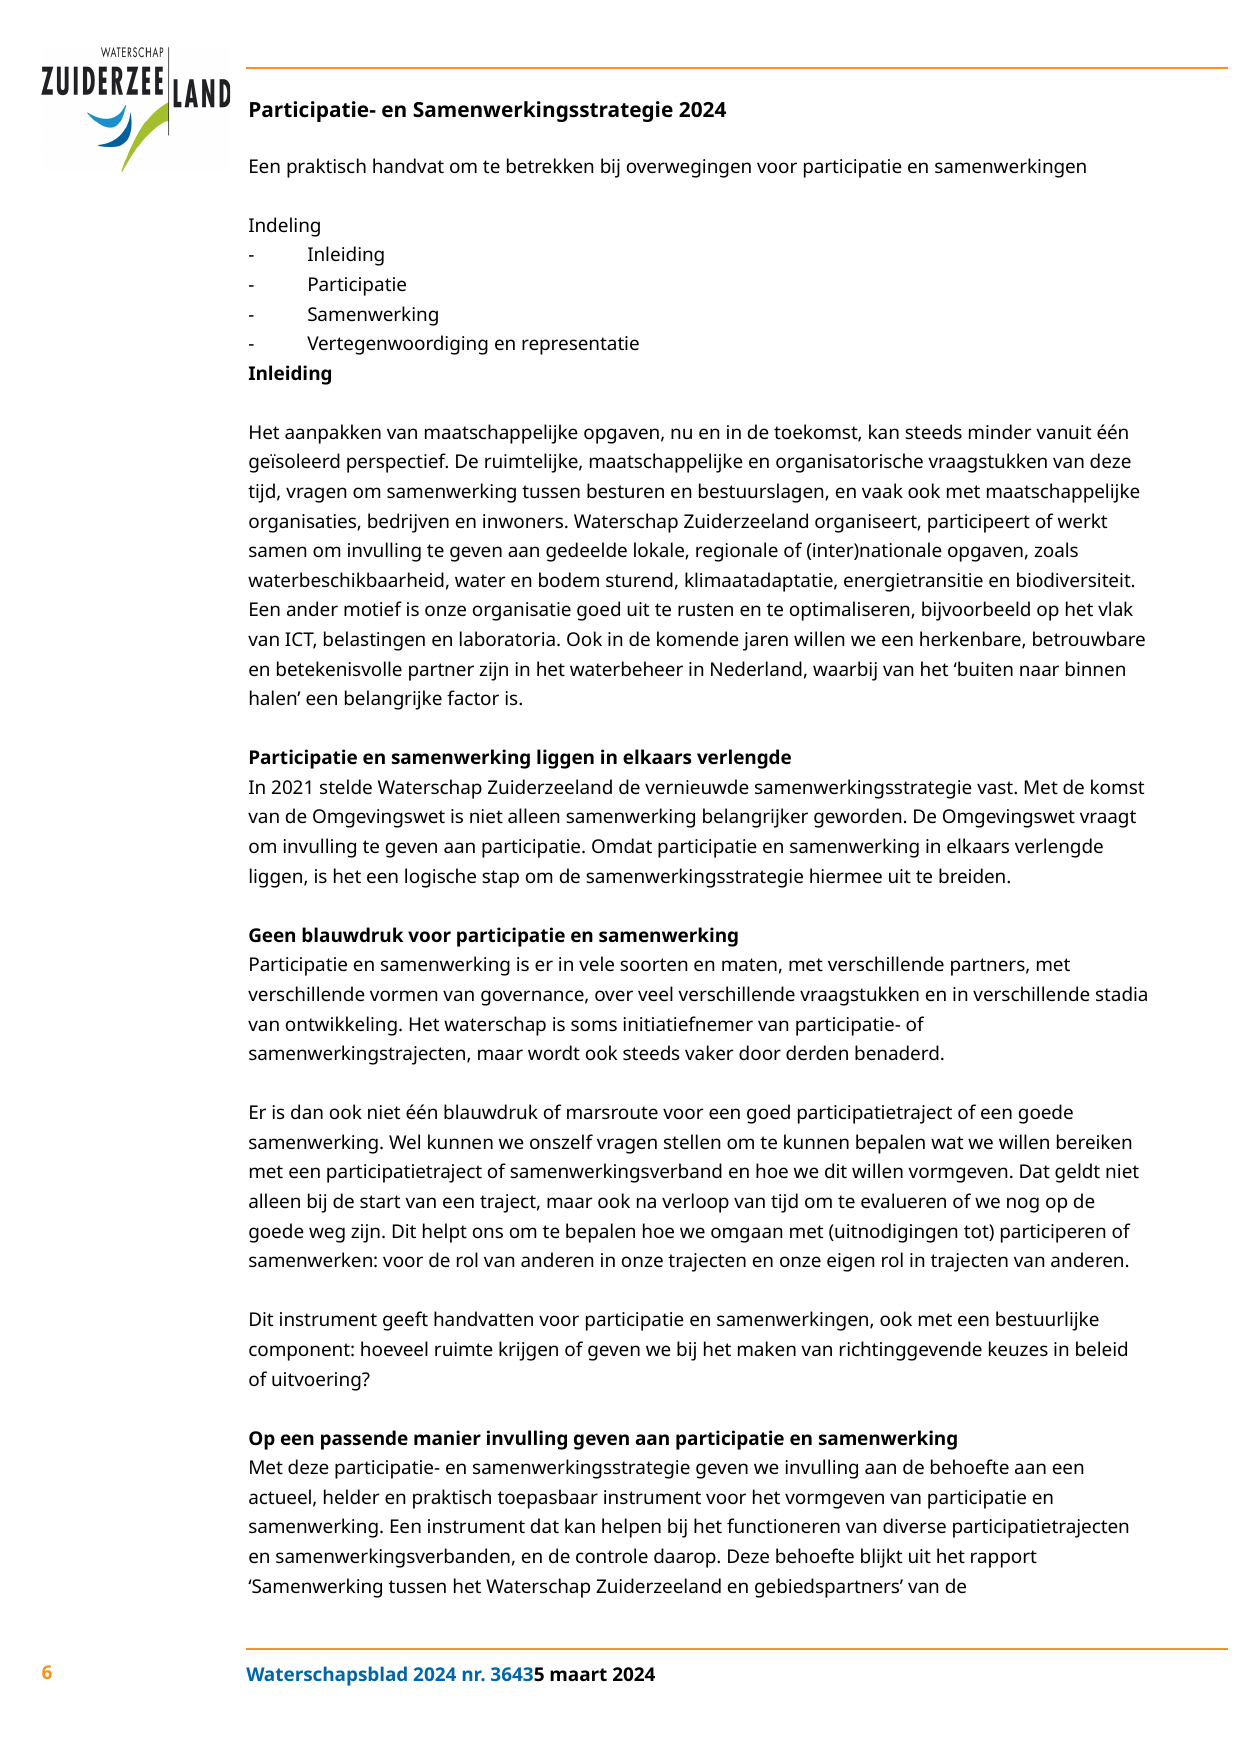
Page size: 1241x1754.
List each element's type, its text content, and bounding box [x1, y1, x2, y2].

picture [41, 47, 231, 172]
text Op een passende manier invulling geven aan participatie en samenwerking [248, 1425, 1152, 1451]
text Het aanpakken van maatschappelijke opgaven, nu en in de toekomst, kan steeds minder vanuit één geïsoleerd perspectief. De ruimtelijke, maatschappelijke en organisatorische vraagstukken van deze tijd, vragen om samenwerking tussen besturen en bestuurslagen, en vaak ook met maatschappelijke organisaties, bedrijven en inwoners. Waterschap Zuiderzeeland organiseert, participeert of werkt samen om invulling te geven aan gedeelde lokale, regionale of (inter)nationale opgaven, zoals waterbeschikbaarheid, water en bodem sturend, klimaatadaptatie, energietransitie en biodiversiteit. Een ander motief is onze organisatie goed uit te rusten en te optimaliseren, bijvoorbeeld op het vlak van ICT, belastingen en laboratoria. Ook in de komende jaren willen we een herkenbare, betrouwbare en betekenisvolle partner zijn in het waterbeheer in Nederland, waarbij van het ‘buiten naar binnen halen’ een belangrijke factor is. [248, 419, 1152, 711]
text Dit instrument geeft handvatten voor participatie en samenwerkingen, ook met een bestuurlijke component: hoeveel ruimte krijgen of geven we bij het maken van richtinggevende keuzes in beleid of uitvoering? [248, 1307, 1152, 1392]
list Inleiding [248, 242, 1152, 267]
text In 2021 stelde Waterschap Zuiderzeeland de vernieuwde samenwerkingsstrategie vast. Met de komst van de Omgevingswet is niet alleen samenwerking belangrijker geworden. De Omgevingswet vraagt om invulling te geven aan participatie. Omdat participatie en samenwerking in elkaars verlengde liggen, is het een logische stap om de samenwerkingsstrategie hiermee uit te breiden. [248, 774, 1152, 889]
text Met deze participatie- en samenwerkingsstrategie geven we invulling aan de behoefte aan een actueel, helder en praktisch toepasbaar instrument voor het vormgeven van participatie en samenwerking. Een instrument dat kan helpen bij het functioneren van diverse participatietrajecten en samenwerkingsverbanden, en de controle daarop. Deze behoefte blijkt uit het rapport ‘Samenwerking tussen het Waterschap Zuiderzeeland en gebiedspartners’ van de [248, 1454, 1152, 1599]
text Er is dan ook niet één blauwdruk of marsroute voor een goed participatietraject of een goede samenwerking. Wel kunnen we onszelf vragen stellen om te kunnen bepalen wat we willen bereiken met een participatietraject of samenwerkingsverband en hoe we dit willen vormgeven. Dat geldt niet alleen bij de start van een traject, maar ook na verloop van tijd om te evalueren of we nog op de goede weg zijn. Dit helpt ons om te bepalen hoe we omgaan met (uitnodigingen tot) participeren of samenwerken: voor de rol van anderen in onze trajecten en onze eigen rol in trajecten van anderen. [248, 1099, 1152, 1273]
text Participatie en samenwerking is er in vele soorten en maten, met verschillende partners, met verschillende vormen van governance, over veel verschillende vraagstukken en in verschillende stadia van ontwikkeling. Het waterschap is soms initiatiefnemer van participatie- of samenwerkingstrajecten, maar wordt ook steeds vaker door derden benaderd. [248, 952, 1152, 1066]
text Participatie- en Samenwerkingsstrategie 2024 [248, 95, 1152, 123]
list Samenwerking [248, 301, 1152, 327]
list Vertegenwoordiging en representatie [248, 330, 1152, 356]
text Geen blauwdruk voor participatie en samenwerking [248, 922, 1152, 948]
text Inleiding [248, 360, 1152, 386]
text Indeling [248, 212, 1152, 238]
text Een praktisch handvat om te betrekken bij overwegingen voor participatie en samenwerkingen [248, 153, 1152, 179]
list Participatie [248, 271, 1152, 297]
text Participatie en samenwerking liggen in elkaars verlengde [248, 744, 1152, 770]
